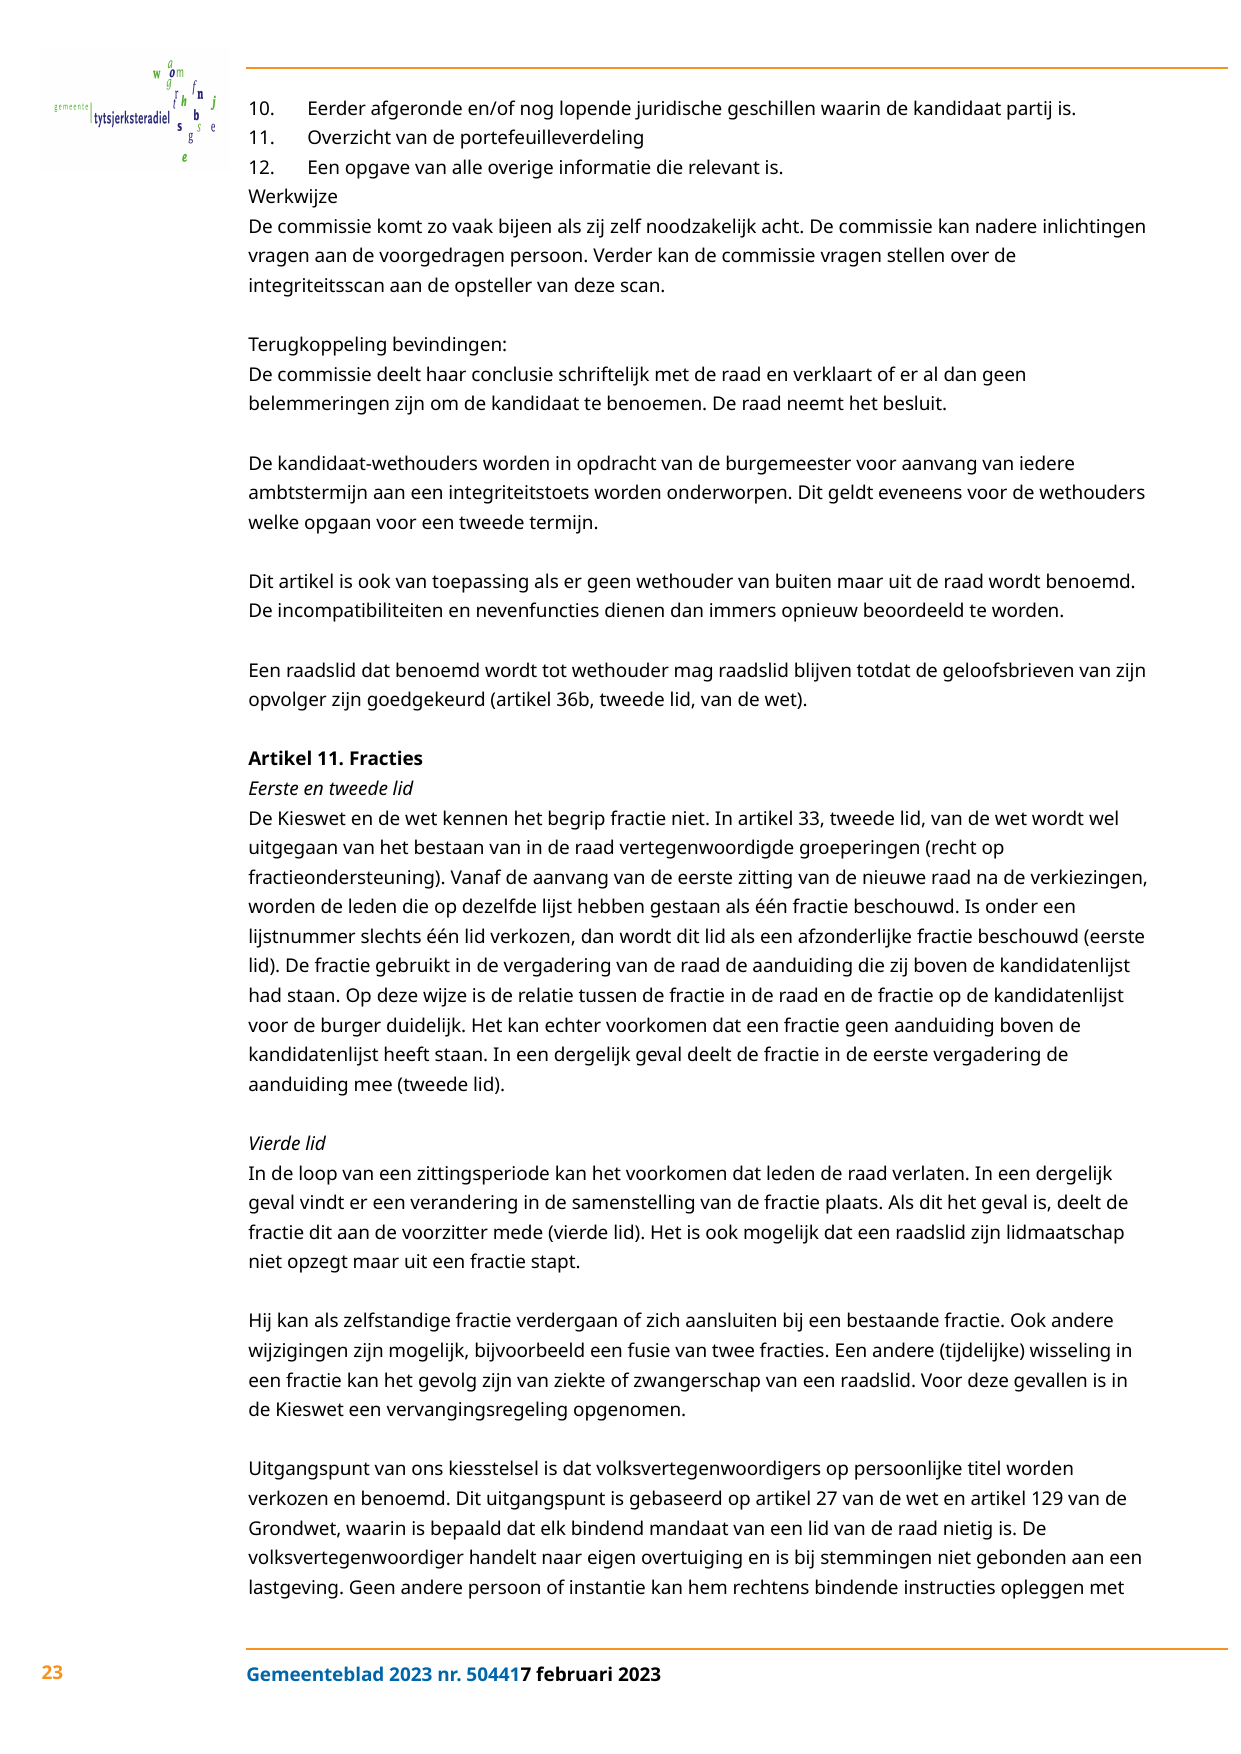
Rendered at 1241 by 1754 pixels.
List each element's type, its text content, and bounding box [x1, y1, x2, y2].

text Eerste en tweede lid [248, 775, 1152, 801]
text Hij kan als zelfstandige fractie verdergaan of zich aansluiten bij een bestaande fractie. Ook andere wijzigingen zijn mogelijk, bijvoorbeeld een fusie van twee fracties. Een andere (tijdelijke) wisseling in een fractie kan het gevolg zijn van ziekte of zwangerschap van een raadslid. Voor deze gevallen is in de Kieswet een vervangingsregeling opgenomen. [248, 1308, 1152, 1422]
text Werkwijze [248, 183, 1152, 209]
text Vierde lid [248, 1130, 1152, 1156]
text De commissie komt zo vaak bijeen als zij zelf noodzakelijk acht. De commissie kan nadere inlichtingen vragen aan de voorgedragen persoon. Verder kan de commissie vragen stellen over de integriteitsscan aan de opsteller van deze scan. [248, 213, 1152, 298]
text De kandidaat-wethouders worden in opdracht van de burgemeester voor aanvang van iedere ambtstermijn aan een integriteitstoets worden onderworpen. Dit geldt eveneens voor de wethouders welke opgaan voor een tweede termijn. [248, 450, 1152, 535]
text Terugkoppeling bevindingen: [248, 331, 1152, 357]
text Artikel 11. Fracties [248, 746, 1152, 771]
list Overzicht van de portefeuilleverdeling [248, 124, 1152, 150]
list Een opgave van alle overige informatie die relevant is. [248, 154, 1152, 180]
text In de loop van een zittingsperiode kan het voorkomen dat leden de raad verlaten. In een dergelijk geval vindt er een verandering in de samenstelling van de fractie plaats. Als dit het geval is, deelt de fractie dit aan de voorzitter mede (vierde lid). Het is ook mogelijk dat een raadslid zijn lidmaatschap niet opzegt maar uit een fractie stapt. [248, 1160, 1152, 1274]
text Dit artikel is ook van toepassing als er geen wethouder van buiten maar uit de raad wordt benoemd. De incompatibiliteiten en nevenfuncties dienen dan immers opnieuw beoordeeld te worden. [248, 568, 1152, 623]
text Uitgangspunt van ons kiesstelsel is dat volksvertegenwoordigers op persoonlijke titel worden verkozen en benoemd. Dit uitgangspunt is gebaseerd op artikel 27 van de wet en artikel 129 van de Grondwet, waarin is bepaald dat elk bindend mandaat van een lid van de raad nietig is. De volksvertegenwoordiger handelt naar eigen overtuiging en is bij stemmingen niet gebonden aan een lastgeving. Geen andere persoon of instantie kan hem rechtens bindende instructies opleggen met [248, 1456, 1152, 1600]
text Een raadslid dat benoemd wordt tot wethouder mag raadslid blijven totdat de geloofsbrieven van zijn opvolger zijn goedgekeurd (artikel 36b, tweede lid, van de wet). [248, 657, 1152, 712]
text De commissie deelt haar conclusie schriftelijk met de raad en verklaart of er al dan geen belemmeringen zijn om de kandidaat te benoemen. De raad neemt het besluit. [248, 361, 1152, 416]
picture [41, 47, 231, 172]
text De Kieswet en de wet kennen het begrip fractie niet. In artikel 33, tweede lid, van de wet wordt wel uitgegaan van het bestaan van in de raad vertegenwoordigde groeperingen (recht op fractieondersteuning). Vanaf de aanvang van de eerste zitting van de nieuwe raad na de verkiezingen, worden de leden die op dezelfde lijst hebben gestaan als één fractie beschouwd. Is onder een lijstnummer slechts één lid verkozen, dan wordt dit lid als een afzonderlijke fractie beschouwd (eerste lid). De fractie gebruikt in de vergadering van de raad de aanduiding die zij boven de kandidatenlijst had staan. Op deze wijze is de relatie tussen de fractie in de raad en de fractie op de kandidatenlijst voor de burger duidelijk. Het kan echter voorkomen dat een fractie geen aanduiding boven de kandidatenlijst heeft staan. In een dergelijk geval deelt de fractie in de eerste vergadering de aanduiding mee (tweede lid). [248, 805, 1152, 1097]
list Eerder afgeronde en/of nog lopende juridische geschillen waarin de kandidaat partij is. [248, 95, 1152, 121]
